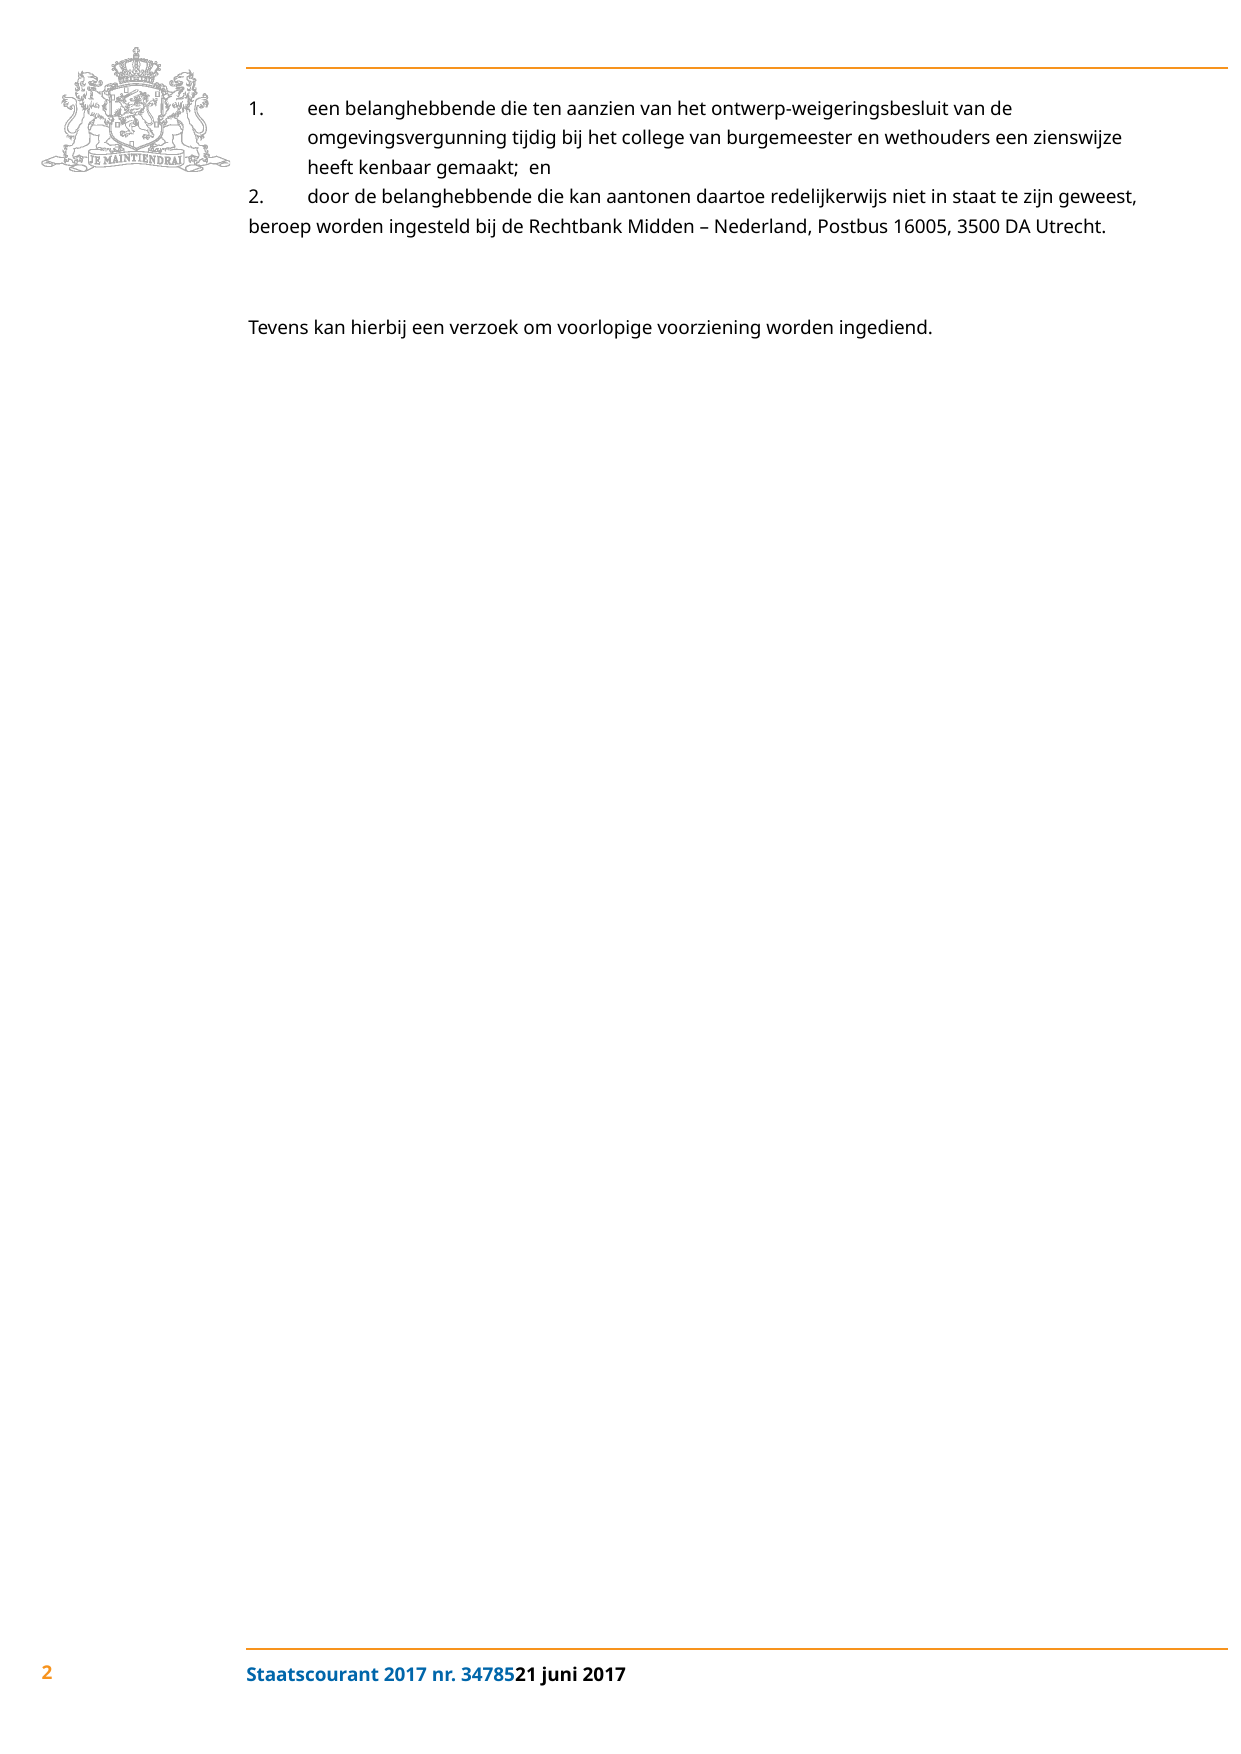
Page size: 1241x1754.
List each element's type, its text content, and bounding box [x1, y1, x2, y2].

list door de belanghebbende die kan aantonen daartoe redelijkerwijs niet in staat te zijn geweest, [248, 183, 1152, 209]
list een belanghebbende die ten aanzien van het ontwerp-weigeringsbesluit van de omgevingsvergunning tijdig bij het college van burgemeester en wethouders een zienswijze heeft kenbaar gemaakt; en [248, 95, 1152, 180]
picture [41, 47, 231, 172]
text beroep worden ingesteld bij de Rechtbank Midden – Nederland, Postbus 16005, 3500 DA Utrecht. [248, 213, 1152, 239]
text Tevens kan hierbij een verzoek om voorlopige voorziening worden ingediend. [248, 314, 1152, 340]
